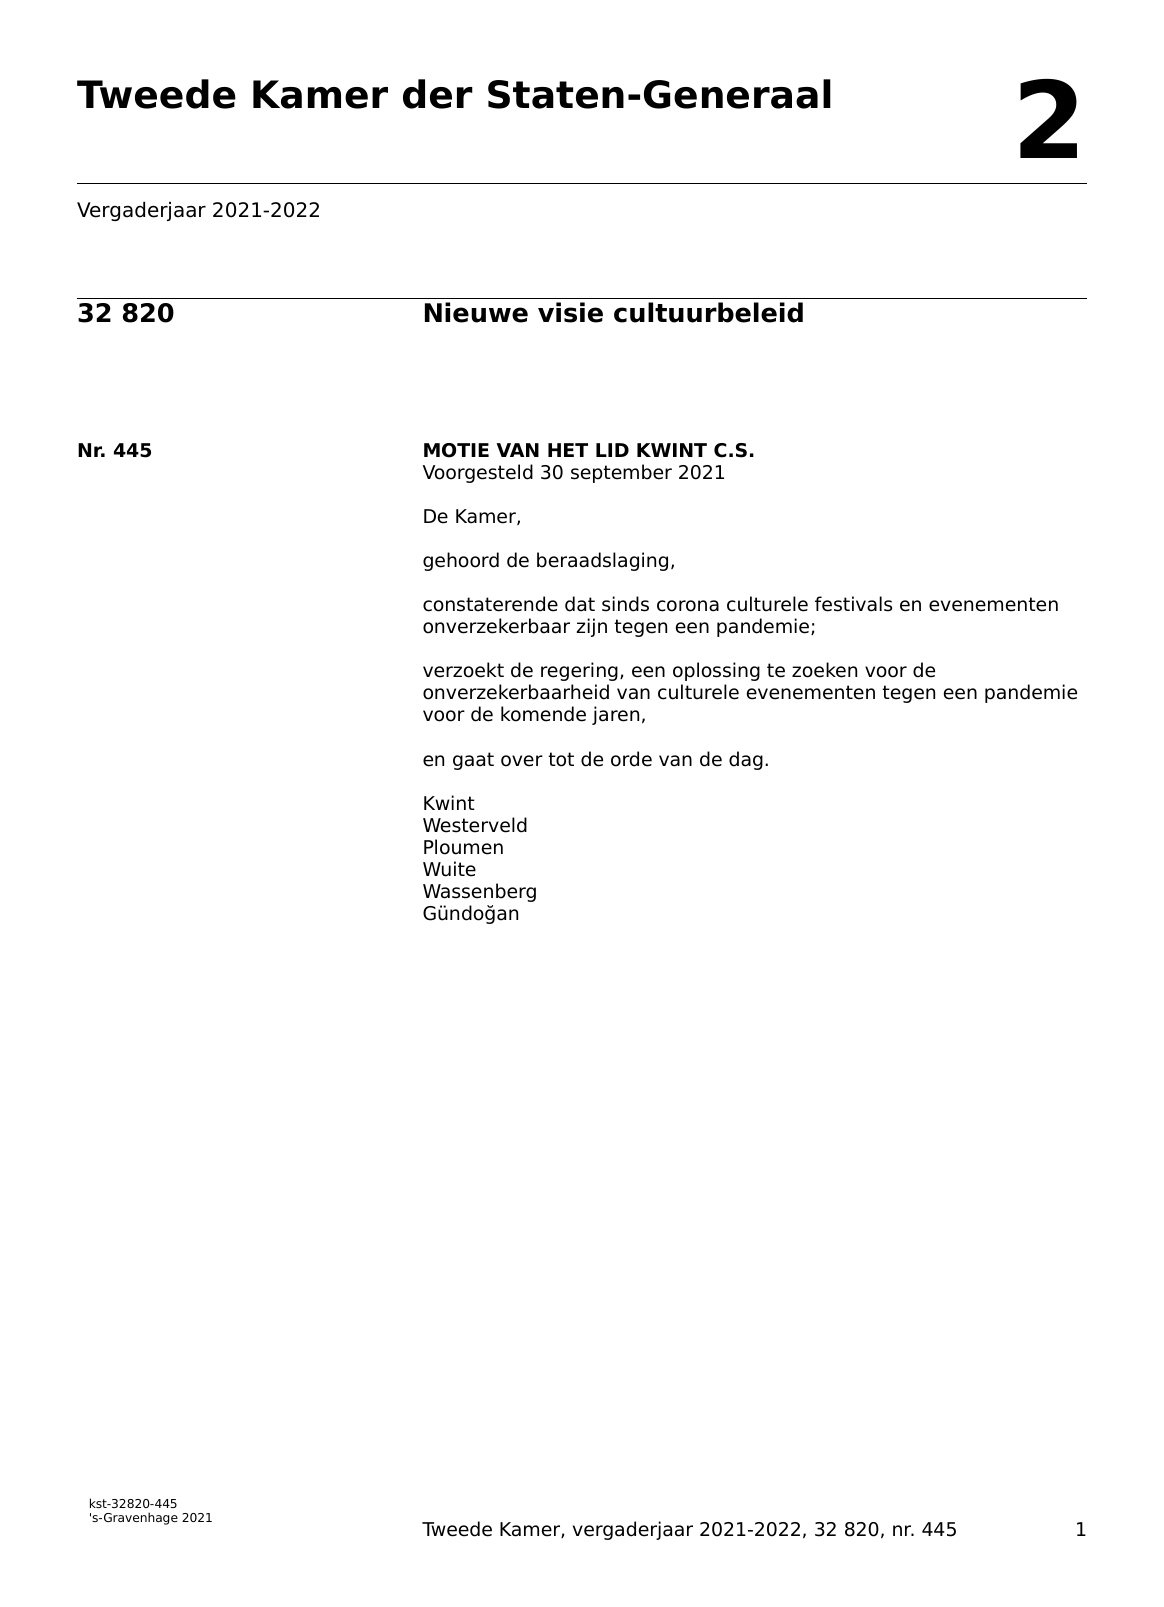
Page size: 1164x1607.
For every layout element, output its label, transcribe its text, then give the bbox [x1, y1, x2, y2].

text De Kamer, [422, 506, 1087, 528]
text Ploumen [422, 837, 1087, 858]
table_cell Vergaderjaar 2021-2022 [77, 184, 1087, 298]
text Wassenberg [422, 881, 1087, 902]
text Kwint [422, 793, 1087, 814]
text constaterende dat sinds corona culturele festivals en evenementen onverzekerbaar zijn tegen een pandemie; [422, 594, 1087, 638]
text kst-32820-445 [88, 1497, 323, 1511]
text Gündoğan [422, 902, 1087, 924]
text verzoekt de regering, een oplossing te zoeken voor de onverzekerbaarheid van culturele evenementen tegen een pandemie voor de komende jaren, [422, 660, 1087, 726]
table_header 2 [886, 59, 1087, 183]
text en gaat over tot de orde van de dag. [422, 748, 1087, 770]
table_header Tweede Kamer der Staten-Generaal [77, 59, 886, 183]
subtitle 32 820 Nieuwe visie cultuurbeleid [77, 299, 1087, 329]
text Westerveld [422, 814, 1087, 837]
text 's-Gravenhage 2021 [88, 1511, 323, 1525]
text Wuite [422, 858, 1087, 881]
subtitle Nr. 445 MOTIE VAN HET LID KWINT C.S. [77, 440, 1087, 462]
text gehoord de beraadslaging, [422, 550, 1087, 572]
text Voorgesteld 30 september 2021 [422, 462, 1087, 484]
